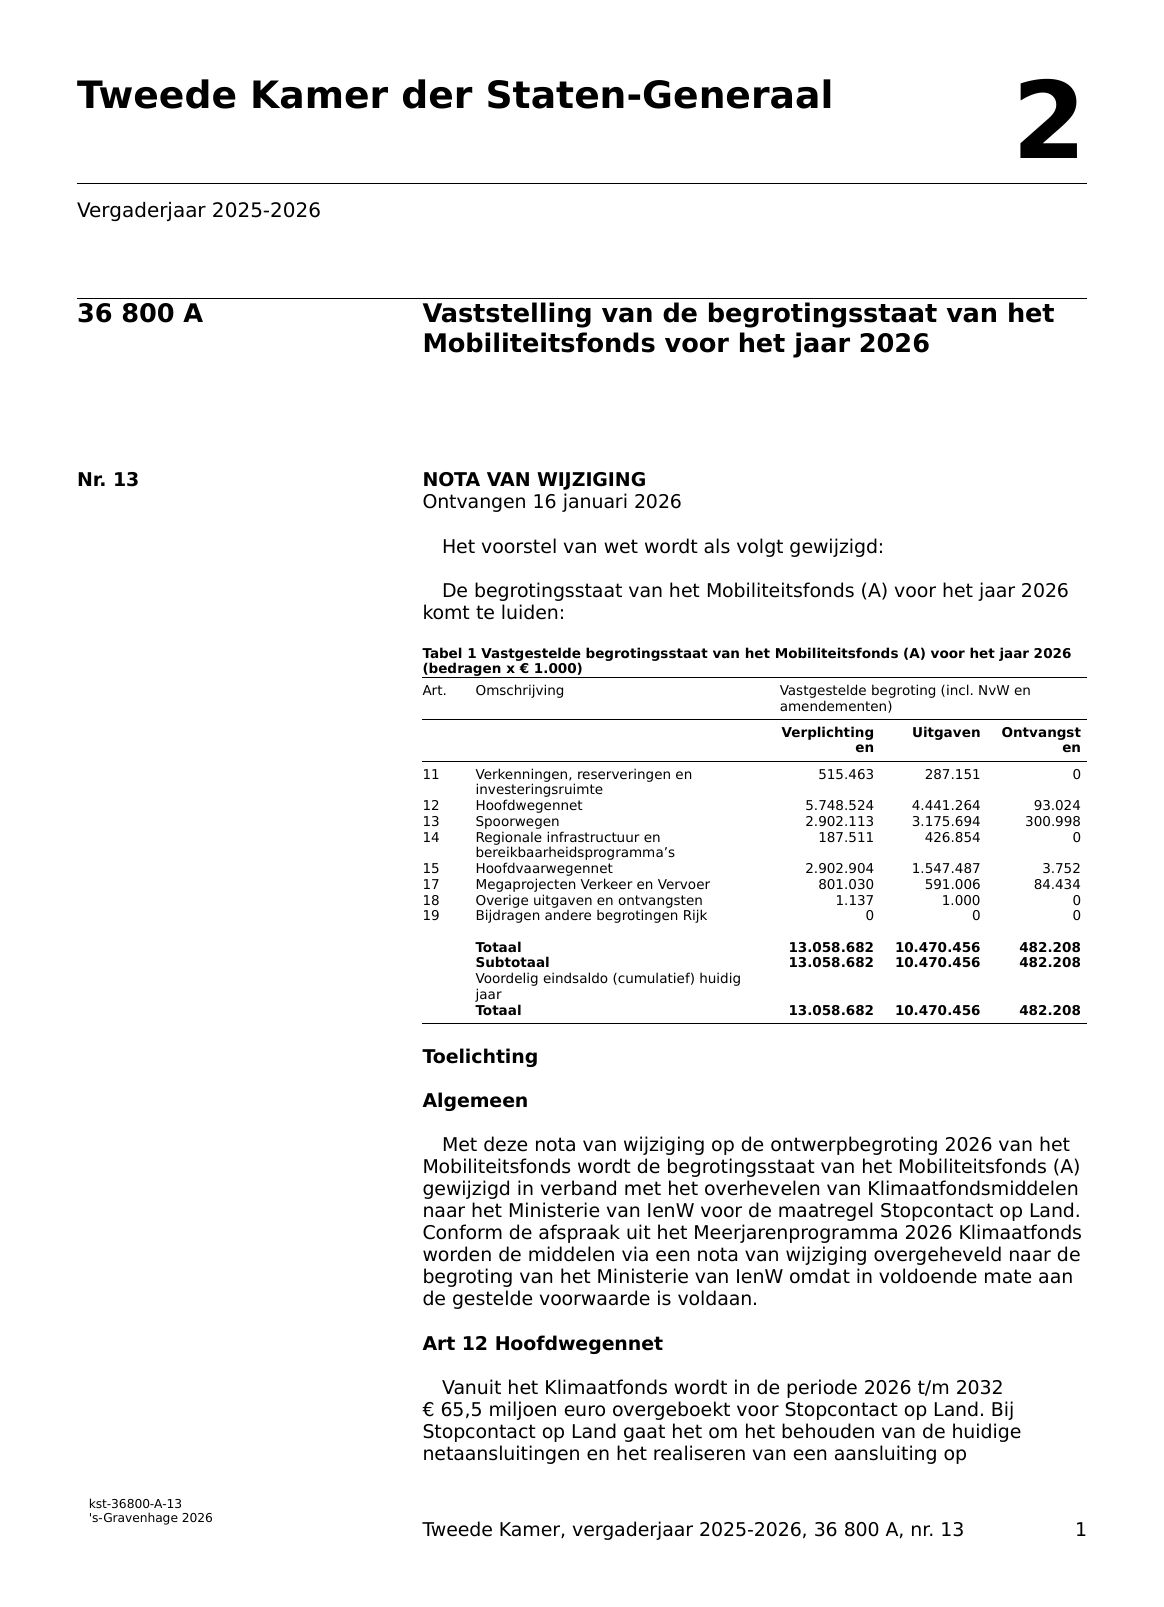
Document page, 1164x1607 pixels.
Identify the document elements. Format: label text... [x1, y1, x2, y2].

table_cell Verkenningen, reserveringen en investeringsruimte [470, 762, 774, 798]
table_cell [470, 924, 774, 939]
table_cell Overige uitgaven en ontvangsten [470, 892, 774, 908]
table_cell Totaal [470, 1003, 774, 1023]
table_cell 4.441.264 [880, 798, 986, 814]
table_header Tweede Kamer der Staten-Generaal [77, 59, 886, 183]
table_cell 287.151 [880, 762, 986, 798]
table_cell 12 [422, 798, 469, 814]
table_cell [422, 940, 469, 955]
text 's-Gravenhage 2026 [88, 1511, 323, 1525]
table_cell 426.854 [880, 829, 986, 861]
table_cell Subtotaal [470, 955, 774, 971]
table_cell Art. [422, 678, 469, 719]
table_cell 2.902.113 [774, 814, 880, 829]
table_cell 19 [422, 908, 469, 924]
table_cell 10.470.456 [880, 940, 986, 955]
table_cell 187.511 [774, 829, 880, 861]
table_cell 11 [422, 762, 469, 798]
table_cell Voordelig eindsaldo (cumulatief) huidig jaar [470, 971, 774, 1002]
subtitle Nr. 13 NOTA VAN WIJZIGING [77, 469, 1087, 491]
table_cell [422, 924, 469, 939]
table_cell [774, 924, 880, 939]
table_cell 0 [986, 829, 1087, 861]
table_cell Megaprojecten Verkeer en Vervoer [470, 877, 774, 892]
table_cell 18 [422, 892, 469, 908]
table_cell Vergaderjaar 2025-2026 [77, 184, 1087, 298]
table_cell 1.547.487 [880, 861, 986, 877]
table_cell Verplichtingen [774, 720, 880, 761]
subtitle Art 12 Hoofdwegennet [422, 1332, 1087, 1354]
table_cell Bijdragen andere begrotingen Rijk [470, 908, 774, 924]
table_cell 3.752 [986, 861, 1087, 877]
table_cell [986, 971, 1087, 1002]
table_cell 591.006 [880, 877, 986, 892]
table_cell 300.998 [986, 814, 1087, 829]
table_cell 482.208 [986, 940, 1087, 955]
table_cell 3.175.694 [880, 814, 986, 829]
text Vanuit het Klimaatfonds wordt in de periode 2026 t/m 2032 € 65,5 miljoen euro overgeboekt voor Stopcontact op Land. Bij Stopcontact op Land gaat het om het behouden van de huidige netaansluitingen en het realiseren van een aansluiting op [422, 1377, 1087, 1464]
table_cell 515.463 [774, 762, 880, 798]
subtitle Algemeen [422, 1090, 1087, 1112]
table_cell 0 [986, 762, 1087, 798]
table_cell 801.030 [774, 877, 880, 892]
table_cell 14 [422, 829, 469, 861]
table_cell Omschrijving [470, 678, 774, 719]
text De begrotingsstaat van het Mobiliteitsfonds (A) voor het jaar 2026 komt te luiden: [422, 580, 1087, 624]
table_cell 13.058.682 [774, 1003, 880, 1023]
table_cell [880, 971, 986, 1002]
table_cell 84.434 [986, 877, 1087, 892]
table_header Tabel 1 Vastgestelde begrotingsstaat van het Mobiliteitsfonds (A) voor het jaar 2026 (bedragen x € 1.000) [422, 646, 1087, 677]
table_cell [986, 924, 1087, 939]
table_cell 15 [422, 861, 469, 877]
table_cell [422, 720, 469, 761]
table_cell 13.058.682 [774, 955, 880, 971]
table_cell 1.000 [880, 892, 986, 908]
table_cell 10.470.456 [880, 955, 986, 971]
table_cell 0 [880, 908, 986, 924]
table_cell 13.058.682 [774, 940, 880, 955]
table_cell Regionale infrastructuur en bereikbaarheidsprogramma’s [470, 829, 774, 861]
text Met deze nota van wijziging op de ontwerpbegroting 2026 van het Mobiliteitsfonds wordt de begrotingsstaat van het Mobiliteitsfonds (A) gewijzigd in verband met het overhevelen van Klimaatfondsmiddelen naar het Ministerie van IenW voor de maatregel Stopcontact op Land. Conform de afspraak uit het Meerjarenprogramma 2026 Klimaatfonds worden de middelen via een nota van wijziging overgeheveld naar de begroting van het Ministerie van IenW omdat in voldoende mate aan de gestelde voorwaarde is voldaan. [422, 1134, 1087, 1310]
table_cell 10.470.456 [880, 1003, 986, 1023]
table_cell 5.748.524 [774, 798, 880, 814]
table_cell 0 [986, 892, 1087, 908]
table_cell [422, 1003, 469, 1023]
table_cell 13 [422, 814, 469, 829]
table_cell [880, 924, 986, 939]
table_cell 1.137 [774, 892, 880, 908]
table_cell 17 [422, 877, 469, 892]
table_cell 0 [986, 908, 1087, 924]
table_cell 482.208 [986, 955, 1087, 971]
table_cell Vastgestelde begroting (incl. NvW en amendementen) [774, 678, 1087, 719]
subtitle 36 800 A Vaststelling van de begrotingsstaat van het Mobiliteitsfonds voor het jaar 2026 [77, 299, 1087, 358]
table_cell Spoorwegen [470, 814, 774, 829]
table_cell Uitgaven [880, 720, 986, 761]
text Het voorstel van wet wordt als volgt gewijzigd: [422, 536, 1087, 557]
table_cell Totaal [470, 940, 774, 955]
text Ontvangen 16 januari 2026 [422, 491, 1087, 513]
table_cell [422, 971, 469, 1002]
table_cell [422, 955, 469, 971]
table_cell 0 [774, 908, 880, 924]
table_cell Hoofdwegennet [470, 798, 774, 814]
table_header 2 [886, 59, 1087, 183]
table_cell [470, 720, 774, 761]
table_cell Hoofdvaarwegennet [470, 861, 774, 877]
table_cell 482.208 [986, 1003, 1087, 1023]
table_cell 2.902.904 [774, 861, 880, 877]
text kst-36800-A-13 [88, 1497, 323, 1511]
subtitle Toelichting [422, 1046, 1087, 1068]
table_cell [774, 971, 880, 1002]
table_cell Ontvangsten [986, 720, 1087, 761]
table_cell 93.024 [986, 798, 1087, 814]
